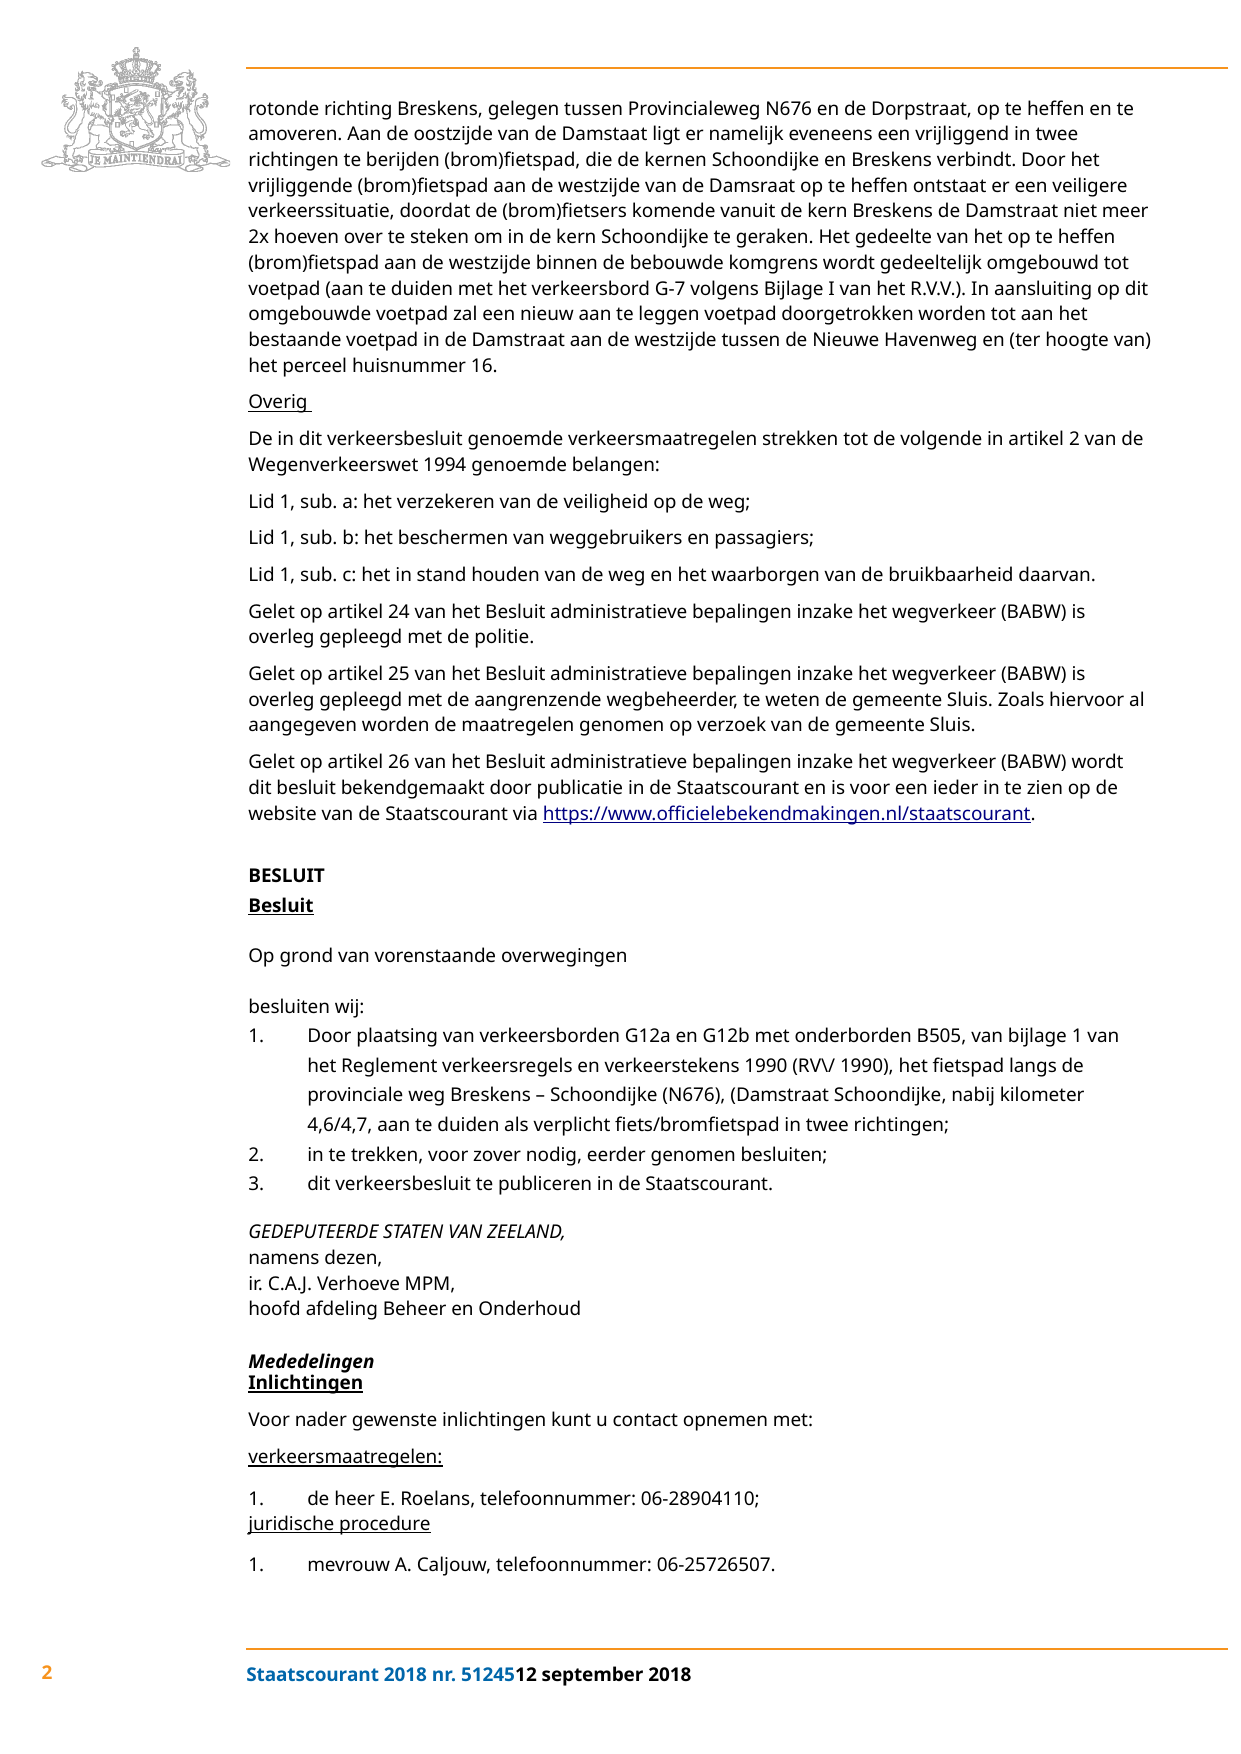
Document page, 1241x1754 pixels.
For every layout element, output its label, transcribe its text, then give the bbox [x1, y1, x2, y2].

text Lid 1, sub. a: het verzekeren van de veiligheid op de weg; [248, 488, 1152, 513]
text Op grond van vorenstaande overwegingen [248, 942, 1152, 968]
text hoofd afdeling Beheer en Onderhoud [248, 1295, 1152, 1321]
text De in dit verkeersbesluit genoemde verkeersmaatregelen strekken tot de volgende in artikel 2 van de Wegenverkeerswet 1994 genoemde belangen: [248, 425, 1152, 477]
list Door plaatsing van verkeersborden G12a en G12b met onderborden B505, van bijlage 1 van het Reglement verkeersregels en verkeerstekens 1990 (RV\/ 1990), het fietspad langs de provinciale weg Breskens – Schoondijke (N676), (Damstraat Schoondijke, nabij kilometer 4,6/4,7, aan te duiden als verplicht fiets/bromfietspad in twee richtingen; [248, 1022, 1152, 1137]
text Mededelingen [248, 1348, 1152, 1374]
text juridische procedure [248, 1514, 1152, 1534]
text Lid 1, sub. b: het beschermen van weggebruikers en passagiers; [248, 524, 1152, 550]
text Gelet op artikel 25 van het Besluit administratieve bepalingen inzake het wegverkeer (BABW) is overleg gepleegd met de aangrenzende wegbeheerder, te weten de gemeente Sluis. Zoals hiervoor al aangegeven worden de maatregelen genomen op verzoek van de gemeente Sluis. [248, 660, 1152, 737]
list de heer E. Roelans, telefoonnummer: 06-28904110; [248, 1485, 1152, 1511]
text Voor nader gewenste inlichtingen kunt u contact opnemen met: [248, 1411, 1152, 1430]
text verkeersmaatregelen: [248, 1448, 1152, 1467]
text GEDEPUTEERDE STATEN VAN ZEELAND, [248, 1218, 1152, 1244]
text besluiten wij: [248, 993, 1152, 1019]
text namens dezen, [248, 1244, 1152, 1270]
text Gelet op artikel 24 van het Besluit administratieve bepalingen inzake het wegverkeer (BABW) is overleg gepleegd met de politie. [248, 598, 1152, 649]
text ir. C.A.J. Verhoeve MPM, [248, 1270, 1152, 1295]
text Lid 1, sub. c: het in stand houden van de weg en het waarborgen van de bruikbaarheid daarvan. [248, 561, 1152, 587]
text rotonde richting Breskens, gelegen tussen Provincialeweg N676 en de Dorpstraat, op te heffen en te amoveren. Aan de oostzijde van de Damstaat ligt er namelijk eveneens een vrijliggend in twee richtingen te berijden (brom)fietspad, die de kernen Schoondijke en Breskens verbindt. Door het vrijliggende (brom)fietspad aan de westzijde van de Damsraat op te heffen ontstaat er een veiligere verkeerssituatie, doordat de (brom)fietsers komende vanuit de kern Breskens de Damstraat niet meer 2x hoeven over te steken om in de kern Schoondijke te geraken. Het gedeelte van het op te heffen (brom)fietspad aan de westzijde binnen de bebouwde komgrens wordt gedeeltelijk omgebouwd tot voetpad (aan te duiden met het verkeersbord G-7 volgens Bijlage I van het R.V.V.). In aansluiting op dit omgebouwde voetpad zal een nieuw aan te leggen voetpad doorgetrokken worden tot aan het bestaande voetpad in de Damstraat aan de westzijde tussen de Nieuwe Havenweg en (ter hoogte van) het perceel huisnummer 16. [248, 95, 1152, 378]
text Overig [248, 389, 1152, 414]
text Inlichtingen [248, 1374, 1152, 1393]
list in te trekken, voor zover nodig, eerder genomen besluiten; [248, 1141, 1152, 1167]
text BESLUIT [248, 862, 1152, 888]
list mevrouw A. Caljouw, telefoonnummer: 06-25726507. [248, 1552, 1152, 1577]
list dit verkeersbesluit te publiceren in de Staatscourant. [248, 1170, 1152, 1196]
picture [41, 47, 231, 172]
text Gelet op artikel 26 van het Besluit administratieve bepalingen inzake het wegverkeer (BABW) wordt dit besluit bekendgemaakt door publicatie in de Staatscourant en is voor een ieder in te zien op de website van de Staatscourant via https://www.officielebekendmakingen.nl/staatscourant. [248, 748, 1152, 826]
text Besluit [248, 892, 1152, 918]
